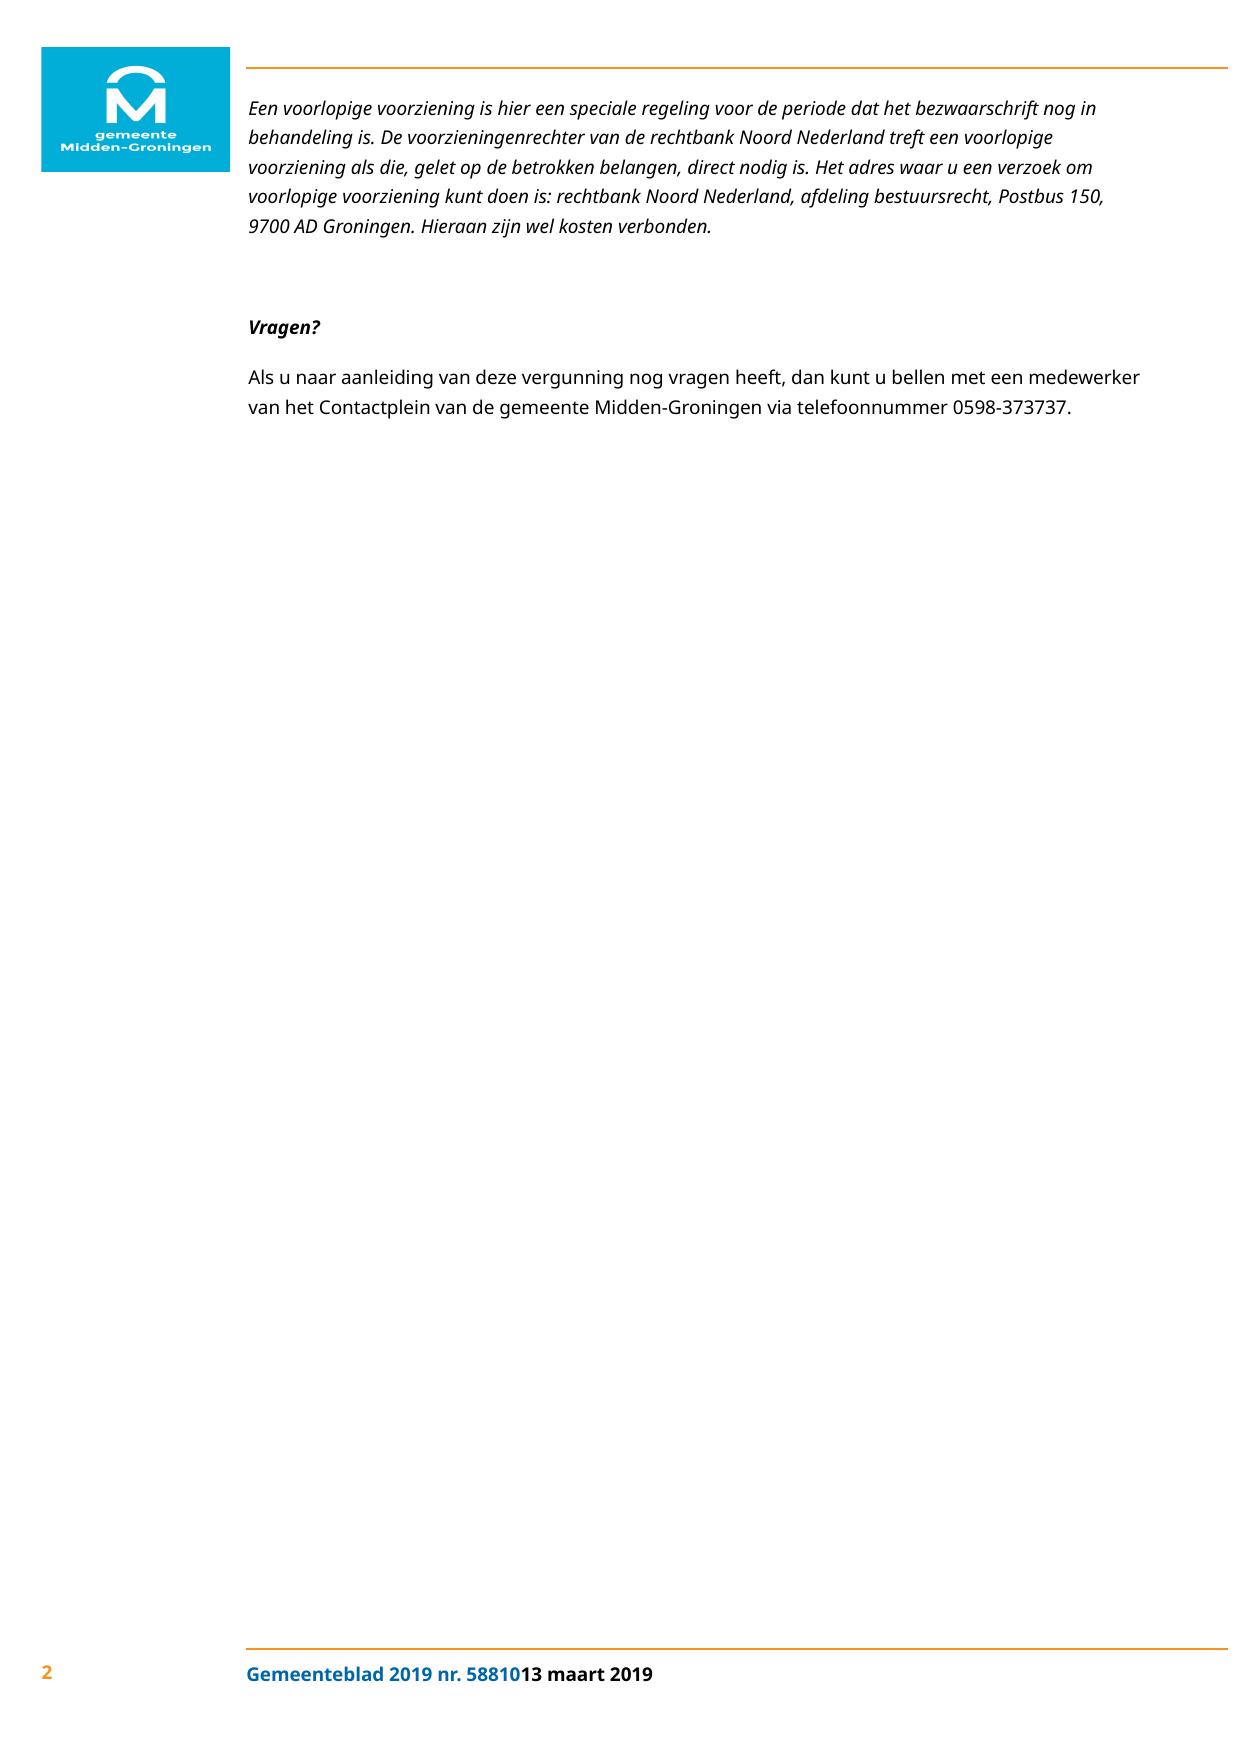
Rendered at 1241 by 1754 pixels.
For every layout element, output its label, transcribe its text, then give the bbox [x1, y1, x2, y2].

text Vragen? [248, 314, 1152, 340]
picture [108, 66, 164, 82]
picture [184, 146, 190, 153]
picture [107, 89, 165, 122]
text Een voorlopige voorziening is hier een speciale regeling voor de periode dat het bezwaarschrift nog in behandeling is. De voorzieningenrechter van de rechtbank Noord Nederland treft een voorlopige voorziening als die, gelet op de betrokken belangen, direct nodig is. Het adres waar u een verzoek om voorlopige voorziening kunt doen is: rechtbank Noord Nederland, afdeling bestuursrecht, Postbus 150, 9700 AD Groningen. Hieraan zijn wel kosten verbonden. [248, 95, 1152, 239]
text Als u naar aanleiding van deze vergunning nog vragen heeft, dan kunt u bellen met een medewerker van het Contactplein van de gemeente Midden-Groningen via telefoonnummer 0598-373737. [248, 364, 1152, 420]
